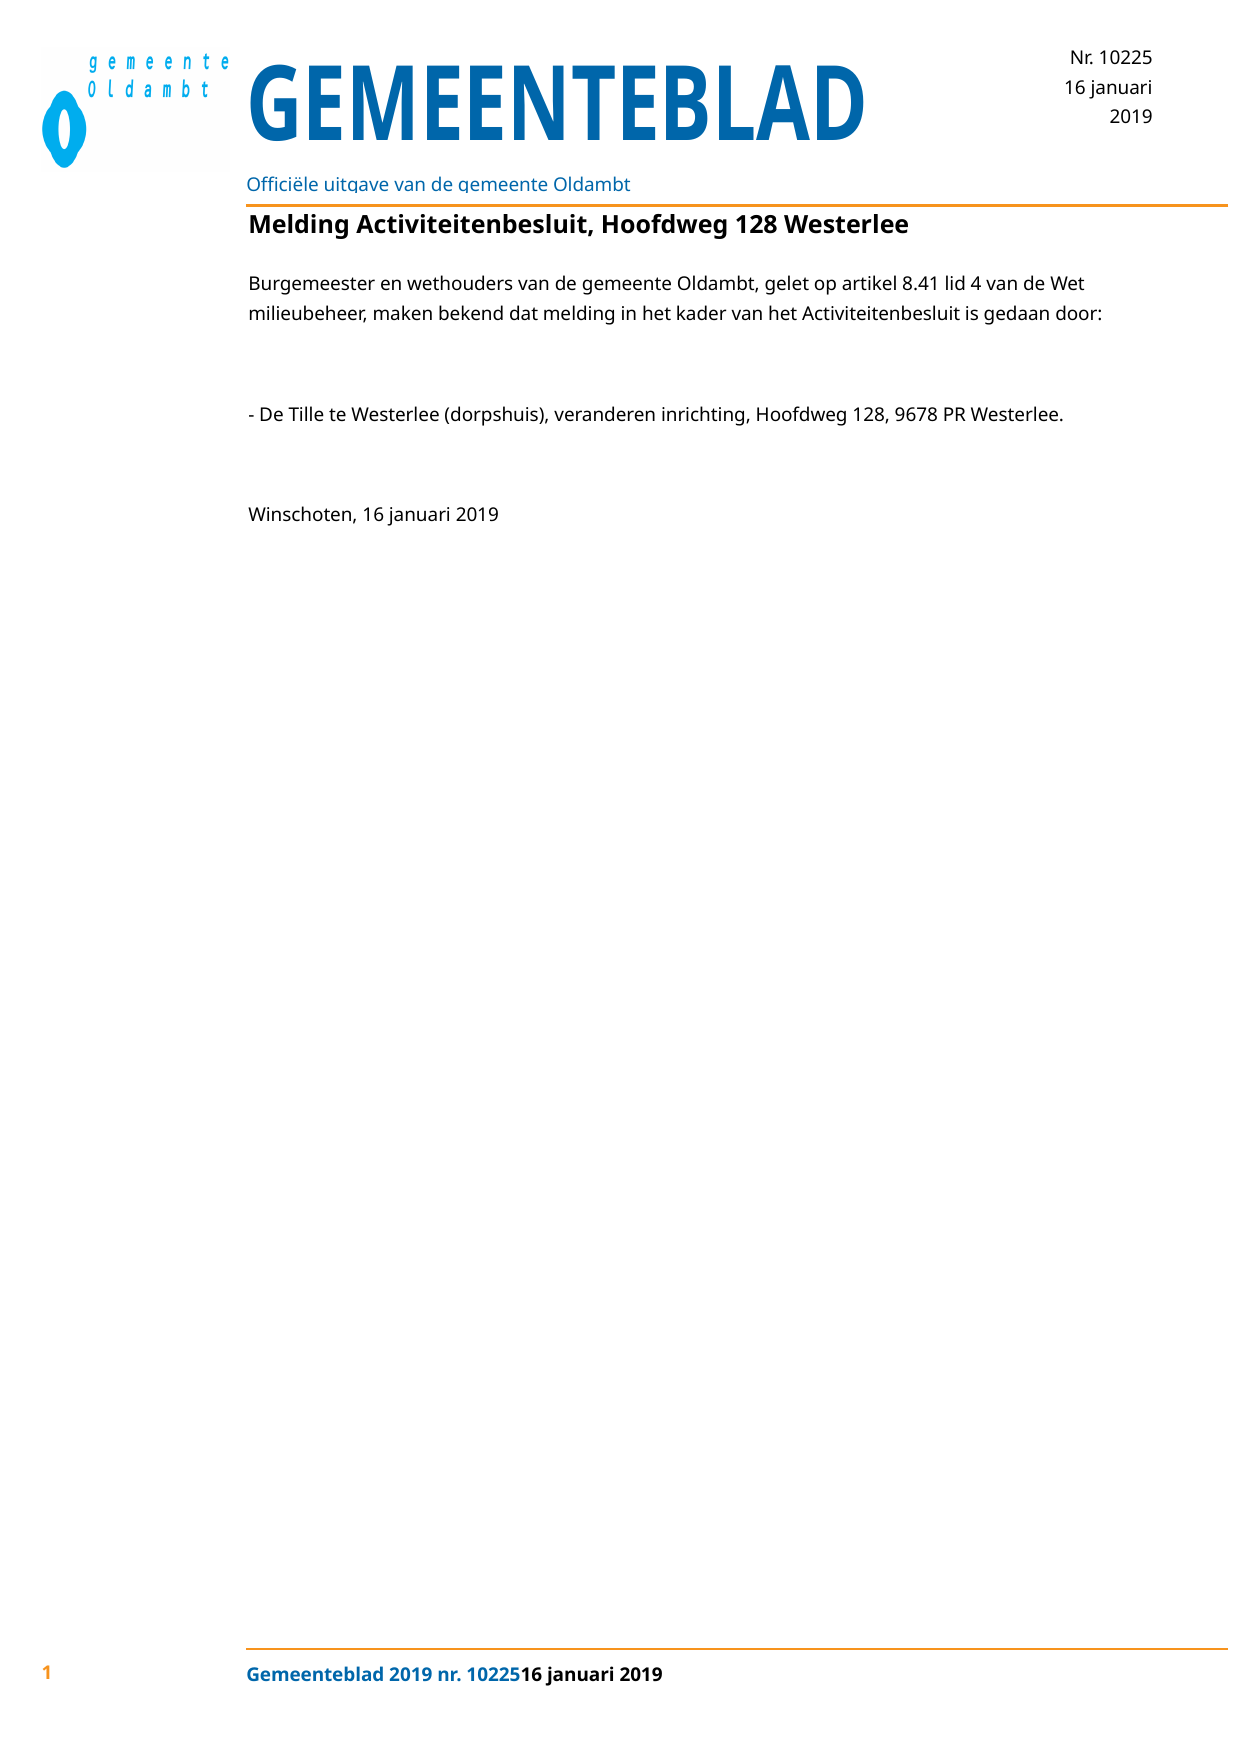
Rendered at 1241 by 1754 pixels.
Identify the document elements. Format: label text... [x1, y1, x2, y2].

text - De Tille te Westerlee (dorpshuis), veranderen inrichting, Hoofdweg 128, 9678 PR Westerlee. [248, 401, 1152, 426]
text Winschoten, 16 januari 2019 [248, 502, 1152, 527]
text Burgemeester en wethouders van de gemeente Oldambt, gelet op artikel 8.41 lid 4 van de Wet milieubeheer, maken bekend dat melding in het kader van het Activiteitenbesluit is gedaan door: [248, 270, 1152, 326]
picture [41, 47, 231, 172]
text Melding Activiteitenbesluit, Hoofdweg 128 Westerlee [248, 207, 1152, 241]
